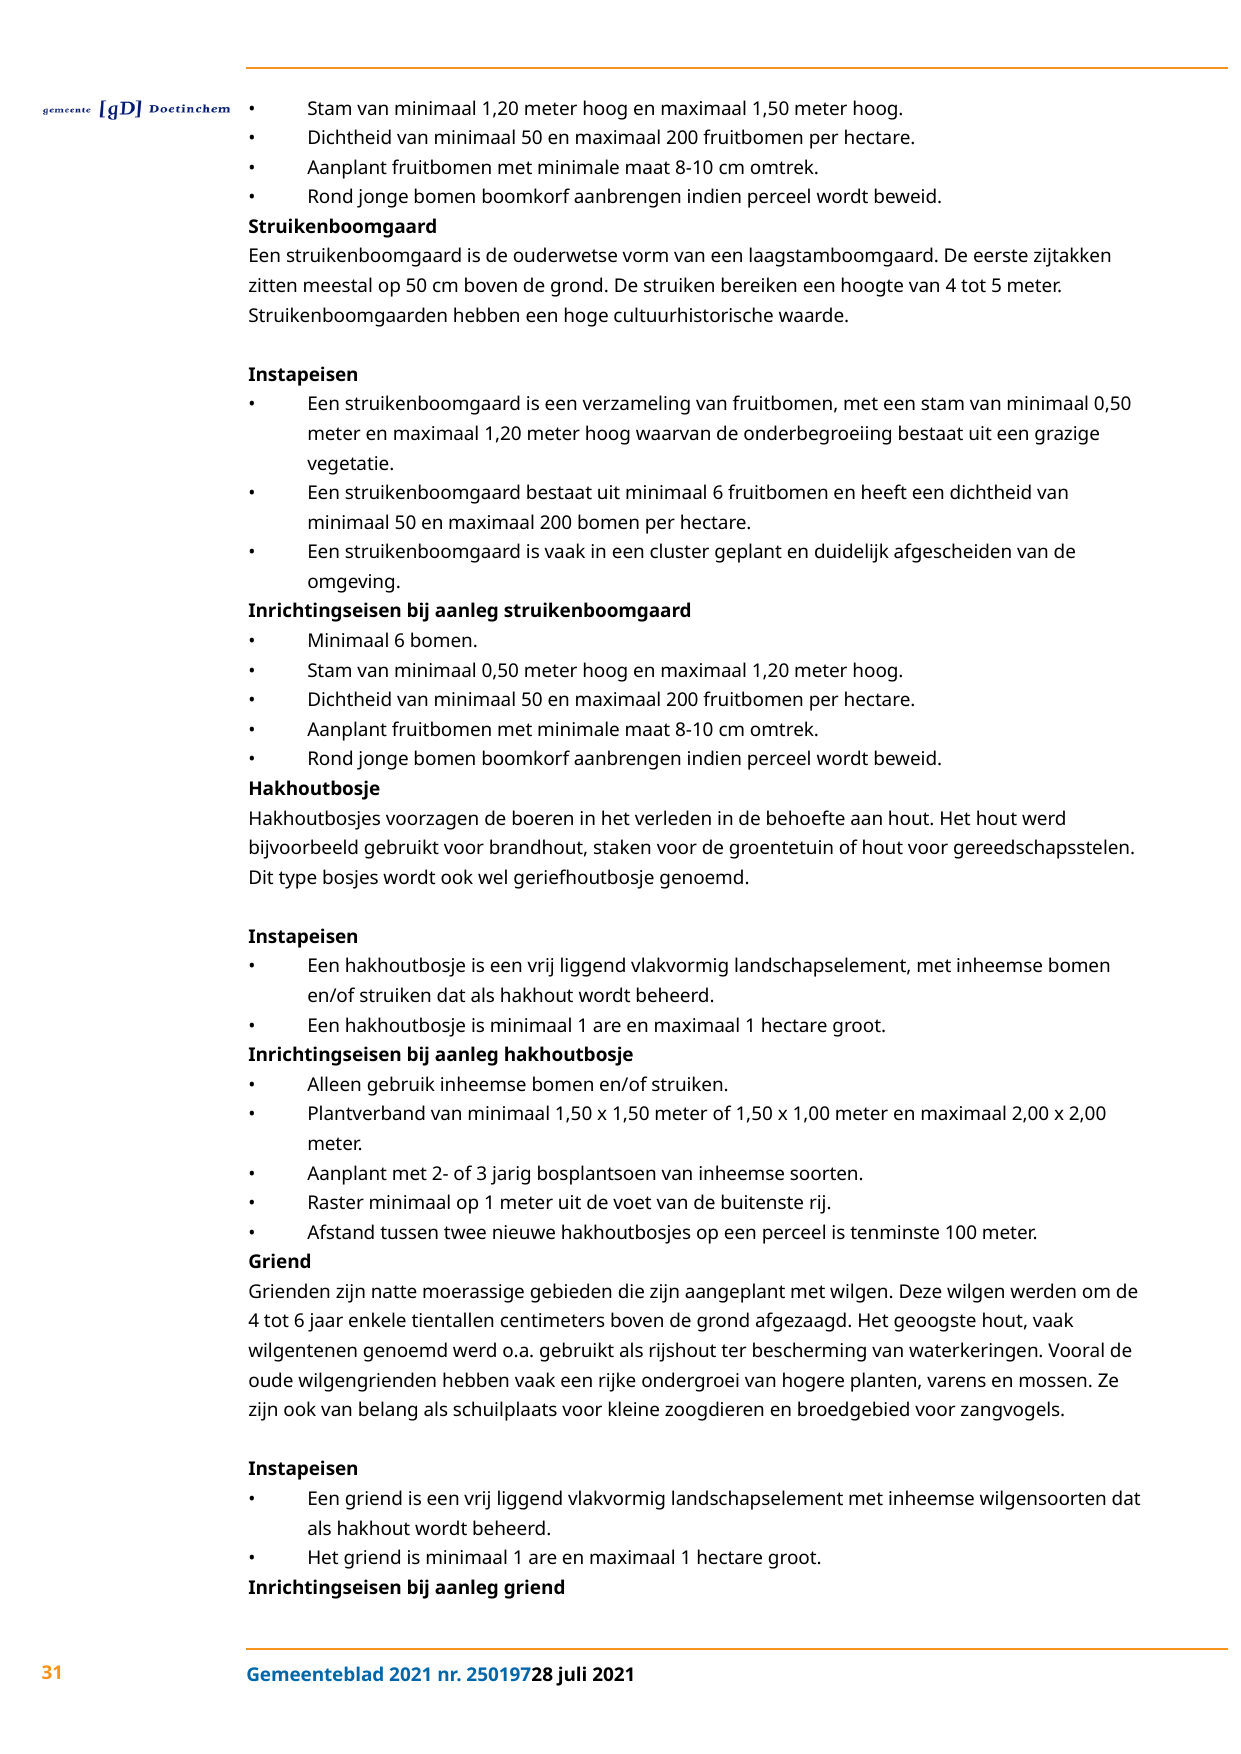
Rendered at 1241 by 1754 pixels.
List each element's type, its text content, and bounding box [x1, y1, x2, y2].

text Een struikenboomgaard is de ouderwetse vorm van een laagstamboomgaard. De eerste zijtakken zitten meestal op 50 cm boven de grond. De struiken bereiken een hoogte van 4 tot 5 meter. Struikenboomgaarden hebben een hoge cultuurhistorische waarde. [248, 243, 1152, 328]
picture [41, 47, 231, 172]
list Een struikenboomgaard is een verzameling van fruitbomen, met een stam van minimaal 0,50 meter en maximaal 1,20 meter hoog waarvan de onderbegroeiing bestaat uit een grazige vegetatie. [248, 391, 1152, 476]
text Hakhoutbosje [248, 775, 1152, 801]
list Plantverband van minimaal 1,50 x 1,50 meter of 1,50 x 1,00 meter en maximaal 2,00 x 2,00 meter. [248, 1101, 1152, 1156]
list Een griend is een vrij liggend vlakvormig landschapselement met inheemse wilgensoorten dat als hakhout wordt beheerd. [248, 1485, 1152, 1541]
list Aanplant fruitbomen met minimale maat 8-10 cm omtrek. [248, 154, 1152, 180]
list Een struikenboomgaard bestaat uit minimaal 6 fruitbomen en heeft een dichtheid van minimaal 50 en maximaal 200 bomen per hectare. [248, 479, 1152, 535]
text Instapeisen [248, 361, 1152, 387]
list Stam van minimaal 1,20 meter hoog en maximaal 1,50 meter hoog. [248, 95, 1152, 121]
text Struikenboomgaard [248, 213, 1152, 239]
text Hakhoutbosjes voorzagen de boeren in het verleden in de behoefte aan hout. Het hout werd bijvoorbeeld gebruikt voor brandhout, staken voor de groentetuin of hout voor gereedschapsstelen. Dit type bosjes wordt ook wel geriefhoutbosje genoemd. [248, 805, 1152, 890]
list Aanplant fruitbomen met minimale maat 8-10 cm omtrek. [248, 716, 1152, 742]
list Raster minimaal op 1 meter uit de voet van de buitenste rij. [248, 1189, 1152, 1215]
text Inrichtingseisen bij aanleg struikenboomgaard [248, 598, 1152, 623]
list Rond jonge bomen boomkorf aanbrengen indien perceel wordt beweid. [248, 746, 1152, 771]
text Inrichtingseisen bij aanleg griend [248, 1574, 1152, 1600]
list Afstand tussen twee nieuwe hakhoutbosjes op een perceel is tenminste 100 meter. [248, 1219, 1152, 1245]
text Griend [248, 1248, 1152, 1274]
text Inrichtingseisen bij aanleg hakhoutbosje [248, 1041, 1152, 1067]
list Aanplant met 2- of 3 jarig bosplantsoen van inheemse soorten. [248, 1160, 1152, 1186]
list Een hakhoutbosje is een vrij liggend vlakvormig landschapselement, met inheemse bomen en/of struiken dat als hakhout wordt beheerd. [248, 953, 1152, 1008]
list Een hakhoutbosje is minimaal 1 are en maximaal 1 hectare groot. [248, 1012, 1152, 1038]
list Stam van minimaal 0,50 meter hoog en maximaal 1,20 meter hoog. [248, 657, 1152, 683]
list Rond jonge bomen boomkorf aanbrengen indien perceel wordt beweid. [248, 183, 1152, 209]
text Instapeisen [248, 1456, 1152, 1481]
list Dichtheid van minimaal 50 en maximaal 200 fruitbomen per hectare. [248, 124, 1152, 150]
list Alleen gebruik inheemse bomen en/of struiken. [248, 1071, 1152, 1097]
text Instapeisen [248, 923, 1152, 949]
list Het griend is minimaal 1 are en maximaal 1 hectare groot. [248, 1544, 1152, 1570]
list Een struikenboomgaard is vaak in een cluster geplant en duidelijk afgescheiden van de omgeving. [248, 538, 1152, 594]
list Minimaal 6 bomen. [248, 627, 1152, 653]
list Dichtheid van minimaal 50 en maximaal 200 fruitbomen per hectare. [248, 686, 1152, 712]
text Grienden zijn natte moerassige gebieden die zijn aangeplant met wilgen. Deze wilgen werden om de 4 tot 6 jaar enkele tientallen centimeters boven de grond afgezaagd. Het geoogste hout, vaak wilgentenen genoemd werd o.a. gebruikt als rijshout ter bescherming van waterkeringen. Vooral de oude wilgengrienden hebben vaak een rijke ondergroei van hogere planten, varens en mossen. Ze zijn ook van belang als schuilplaats voor kleine zoogdieren en broedgebied voor zangvogels. [248, 1278, 1152, 1422]
